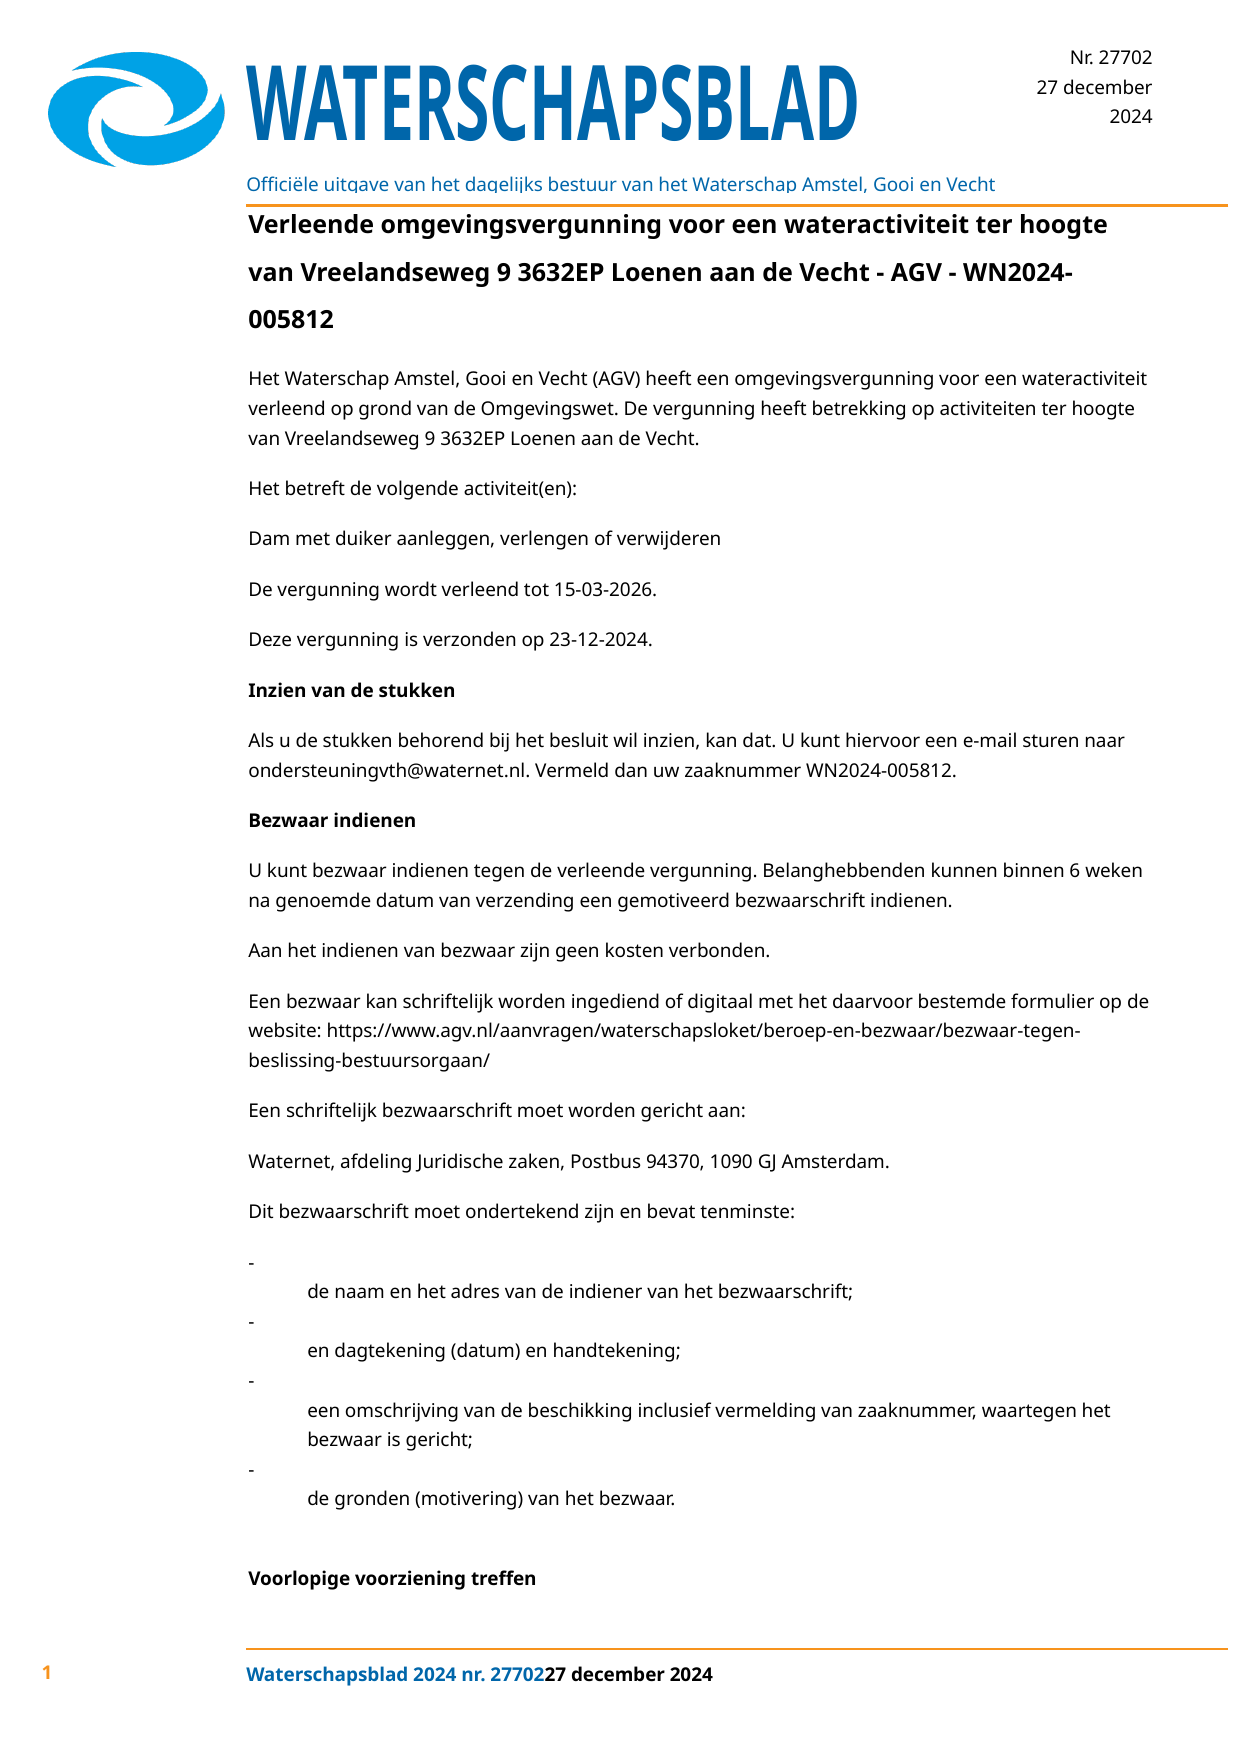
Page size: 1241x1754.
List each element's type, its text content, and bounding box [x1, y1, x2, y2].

list de naam en het adres van de indiener van het bezwaarschrift; [248, 1278, 1152, 1304]
text Deze vergunning is verzonden op 23-12-2024. [248, 626, 1152, 652]
text De vergunning wordt verleend tot 15-03-2026. [248, 576, 1152, 602]
list de gronden (motivering) van het bezwaar. [248, 1486, 1152, 1511]
text Als u de stukken behorend bij het besluit wil inzien, kan dat. U kunt hiervoor een e-mail sturen naar ondersteuningvth@waternet.nl. Vermeld dan uw zaaknummer WN2024-005812. [248, 727, 1152, 782]
text Verleende omgevingsvergunning voor een wateractiviteit ter hoogte van Vreelandseweg 9 3632EP Loenen aan de Vecht - AGV - WN2024-005812 [248, 207, 1152, 336]
text Waternet, afdeling Juridische zaken, Postbus 94370, 1090 GJ Amsterdam. [248, 1148, 1152, 1174]
text Inzien van de stukken [248, 677, 1152, 702]
list en dagtekening (datum) en handtekening; [248, 1338, 1152, 1363]
list een omschrijving van de beschikking inclusief vermelding van zaaknummer, waartegen het bezwaar is gericht; [248, 1397, 1152, 1452]
text Een schriftelijk bezwaarschrift moet worden gericht aan: [248, 1098, 1152, 1123]
text U kunt bezwaar indienen tegen de verleende vergunning. Belanghebbenden kunnen binnen 6 weken na genoemde datum van verzending een gemotiveerd bezwaarschrift indienen. [248, 858, 1152, 913]
text Dit bezwaarschrift moet ondertekend zijn en bevat tenminste: [248, 1198, 1152, 1224]
text Dam met duiker aanleggen, verlengen of verwijderen [248, 526, 1152, 551]
text Aan het indienen van bezwaar zijn geen kosten verbonden. [248, 938, 1152, 963]
text Het betreft de volgende activiteit(en): [248, 475, 1152, 501]
text Voorlopige voorziening treffen [248, 1566, 1152, 1591]
text Bezwaar indienen [248, 807, 1152, 833]
text Het Waterschap Amstel, Gooi en Vecht (AGV) heeft een omgevingsvergunning voor een wateractiviteit verleend op grond van de Omgevingswet. De vergunning heeft betrekking op activiteiten ter hoogte van Vreelandseweg 9 3632EP Loenen aan de Vecht. [248, 366, 1152, 450]
picture [41, 47, 231, 172]
text Een bezwaar kan schriftelijk worden ingediend of digitaal met het daarvoor bestemde formulier op de website: https://www.agv.nl/aanvragen/waterschapsloket/beroep-en-bezwaar/bezwaar-tegen-beslissing-bestuursorgaan/ [248, 988, 1152, 1073]
